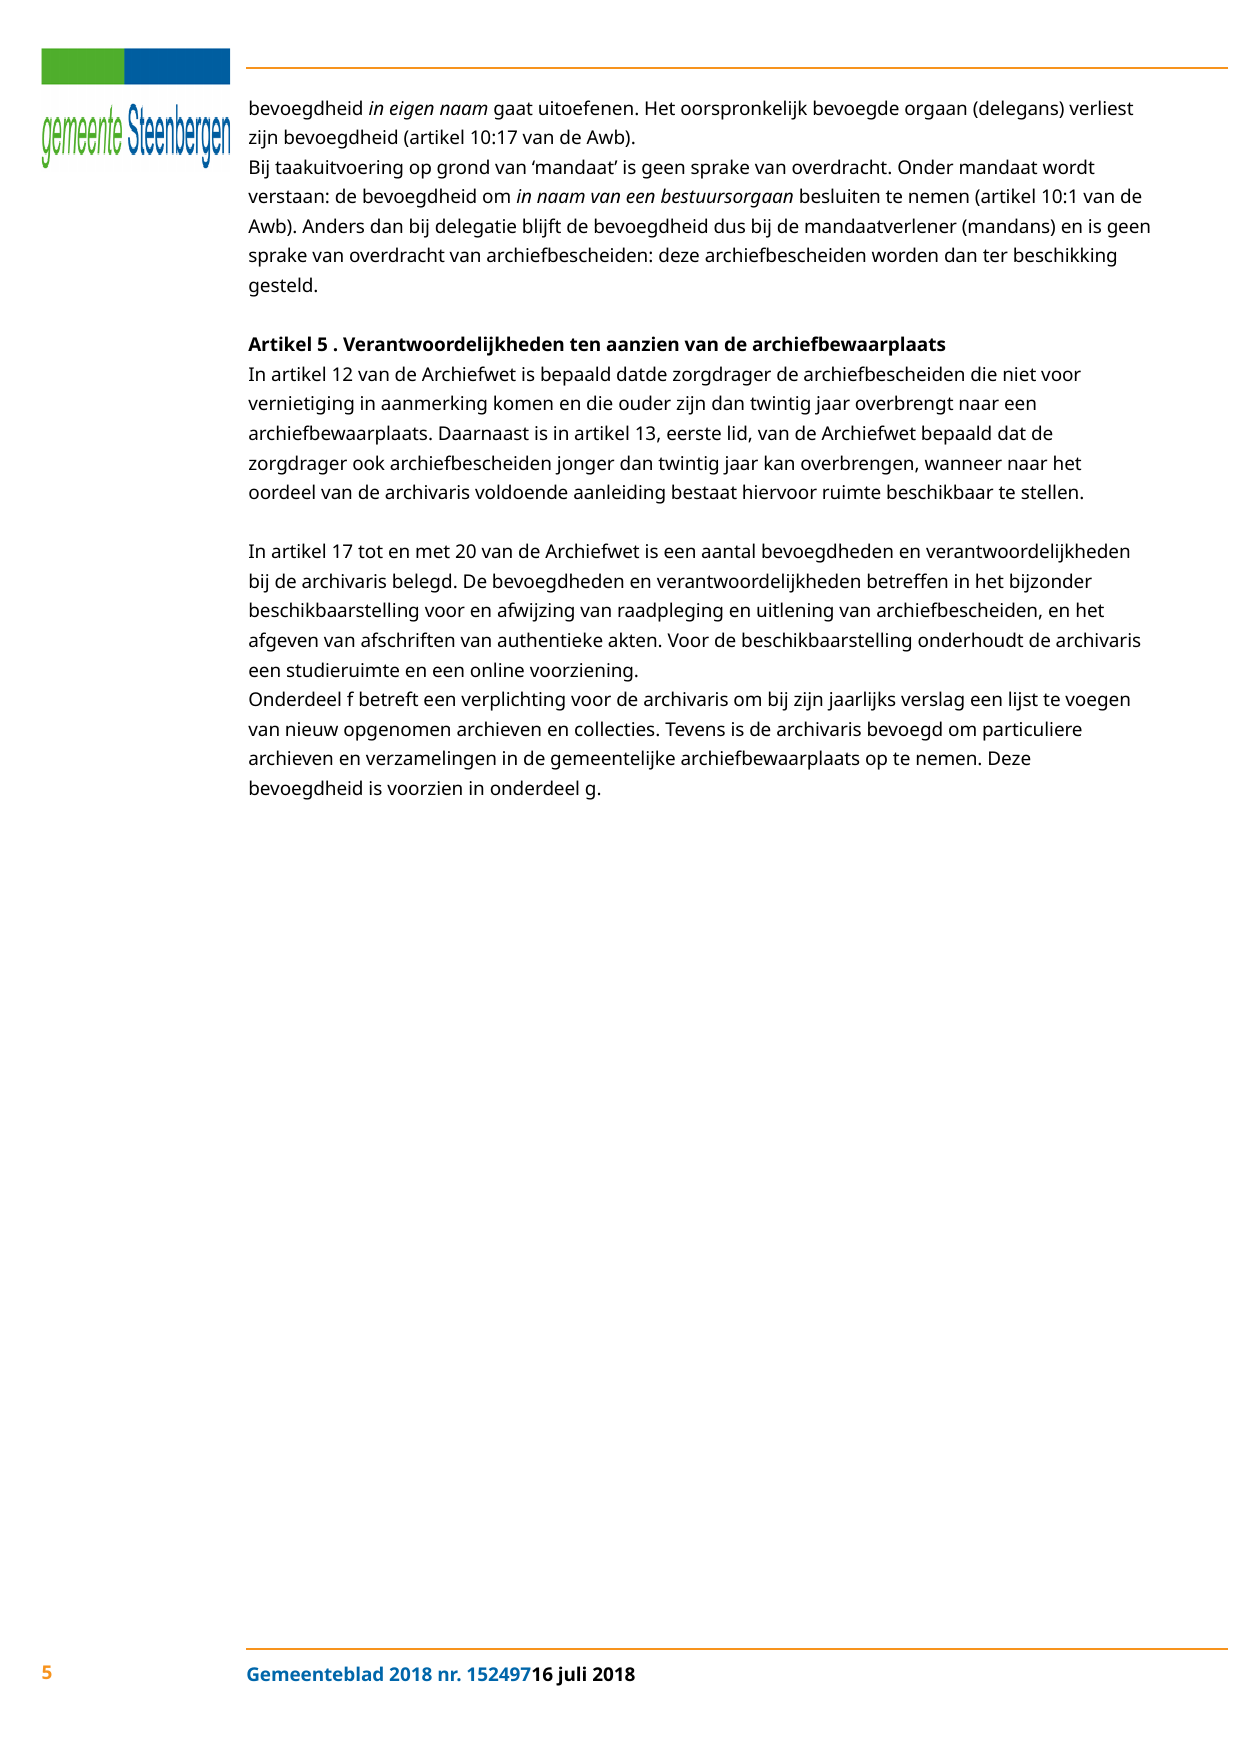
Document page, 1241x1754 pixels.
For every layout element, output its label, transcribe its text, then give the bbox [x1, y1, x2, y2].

text In artikel 12 van de Archiefwet is bepaald datde zorgdrager de archiefbescheiden die niet voor vernietiging in aanmerking komen en die ouder zijn dan twintig jaar overbrengt naar een archiefbewaarplaats. Daarnaast is in artikel 13, eerste lid, van de Archiefwet bepaald dat de zorgdrager ook archiefbescheiden jonger dan twintig jaar kan overbrengen, wanneer naar het oordeel van de archivaris voldoende aanleiding bestaat hiervoor ruimte beschikbaar te stellen. [248, 361, 1152, 505]
text In artikel 17 tot en met 20 van de Archiefwet is een aantal bevoegdheden en verantwoordelijkheden bij de archivaris belegd. De bevoegdheden en verantwoordelijkheden betreffen in het bijzonder beschikbaarstelling voor en afwijzing van raadpleging en uitlening van archiefbescheiden, en het afgeven van afschriften van authentieke akten. Voor de beschikbaarstelling onderhoudt de archivaris een studieruimte en een online voorziening. [248, 538, 1152, 683]
text bevoegdheid in eigen naam gaat uitoefenen. Het oorspronkelijk bevoegde orgaan (delegans) verliest zijn bevoegdheid (artikel 10:17 van de Awb). [248, 95, 1152, 150]
text Onderdeel f betreft een verplichting voor de archivaris om bij zijn jaarlijks verslag een lijst te voegen van nieuw opgenomen archieven en collecties. Tevens is de archivaris bevoegd om particuliere archieven en verzamelingen in de gemeentelijke archiefbewaarplaats op te nemen. Deze bevoegdheid is voorzien in onderdeel g. [248, 686, 1152, 801]
text Artikel 5 . Verantwoordelijkheden ten aanzien van de archiefbewaarplaats [248, 331, 1152, 357]
picture [41, 47, 231, 172]
text Bij taakuitvoering op grond van ‘mandaat’ is geen sprake van overdracht. Onder mandaat wordt verstaan: de bevoegdheid om in naam van een bestuursorgaan besluiten te nemen (artikel 10:1 van de Awb). Anders dan bij delegatie blijft de bevoegdheid dus bij de mandaatverlener (mandans) en is geen sprake van overdracht van archiefbescheiden: deze archiefbescheiden worden dan ter beschikking gesteld. [248, 154, 1152, 298]
